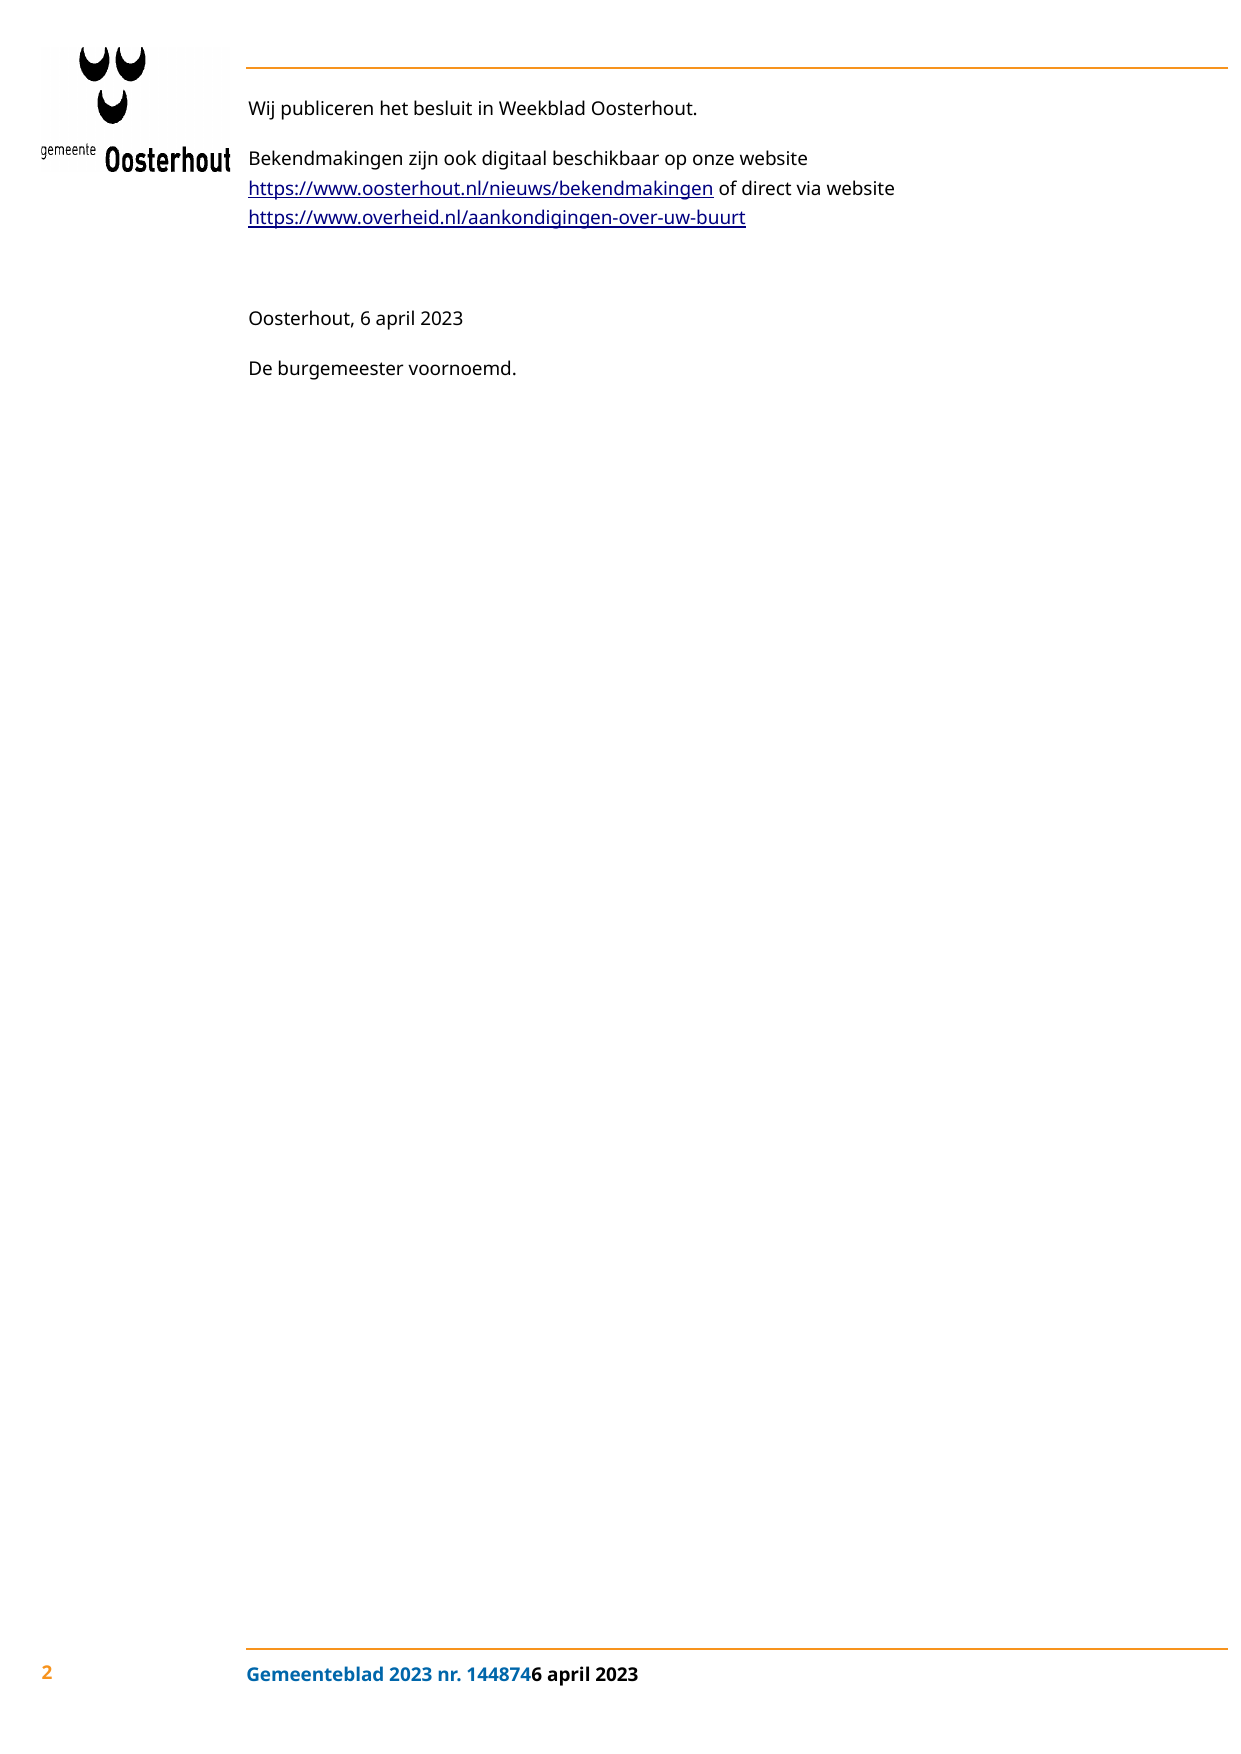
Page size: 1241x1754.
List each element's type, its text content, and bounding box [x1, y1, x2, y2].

text De burgemeester voornoemd. [248, 356, 1152, 381]
picture [41, 47, 231, 172]
text Bekendmakingen zijn ook digitaal beschikbaar op onze website https://www.oosterhout.nl/nieuws/bekendmakingen of direct via website https://www.overheid.nl/aankondigingen-over-uw-buurt [248, 145, 1152, 230]
text Wij publiceren het besluit in Weekblad Oosterhout. [248, 95, 1152, 121]
text Oosterhout, 6 april 2023 [248, 305, 1152, 331]
